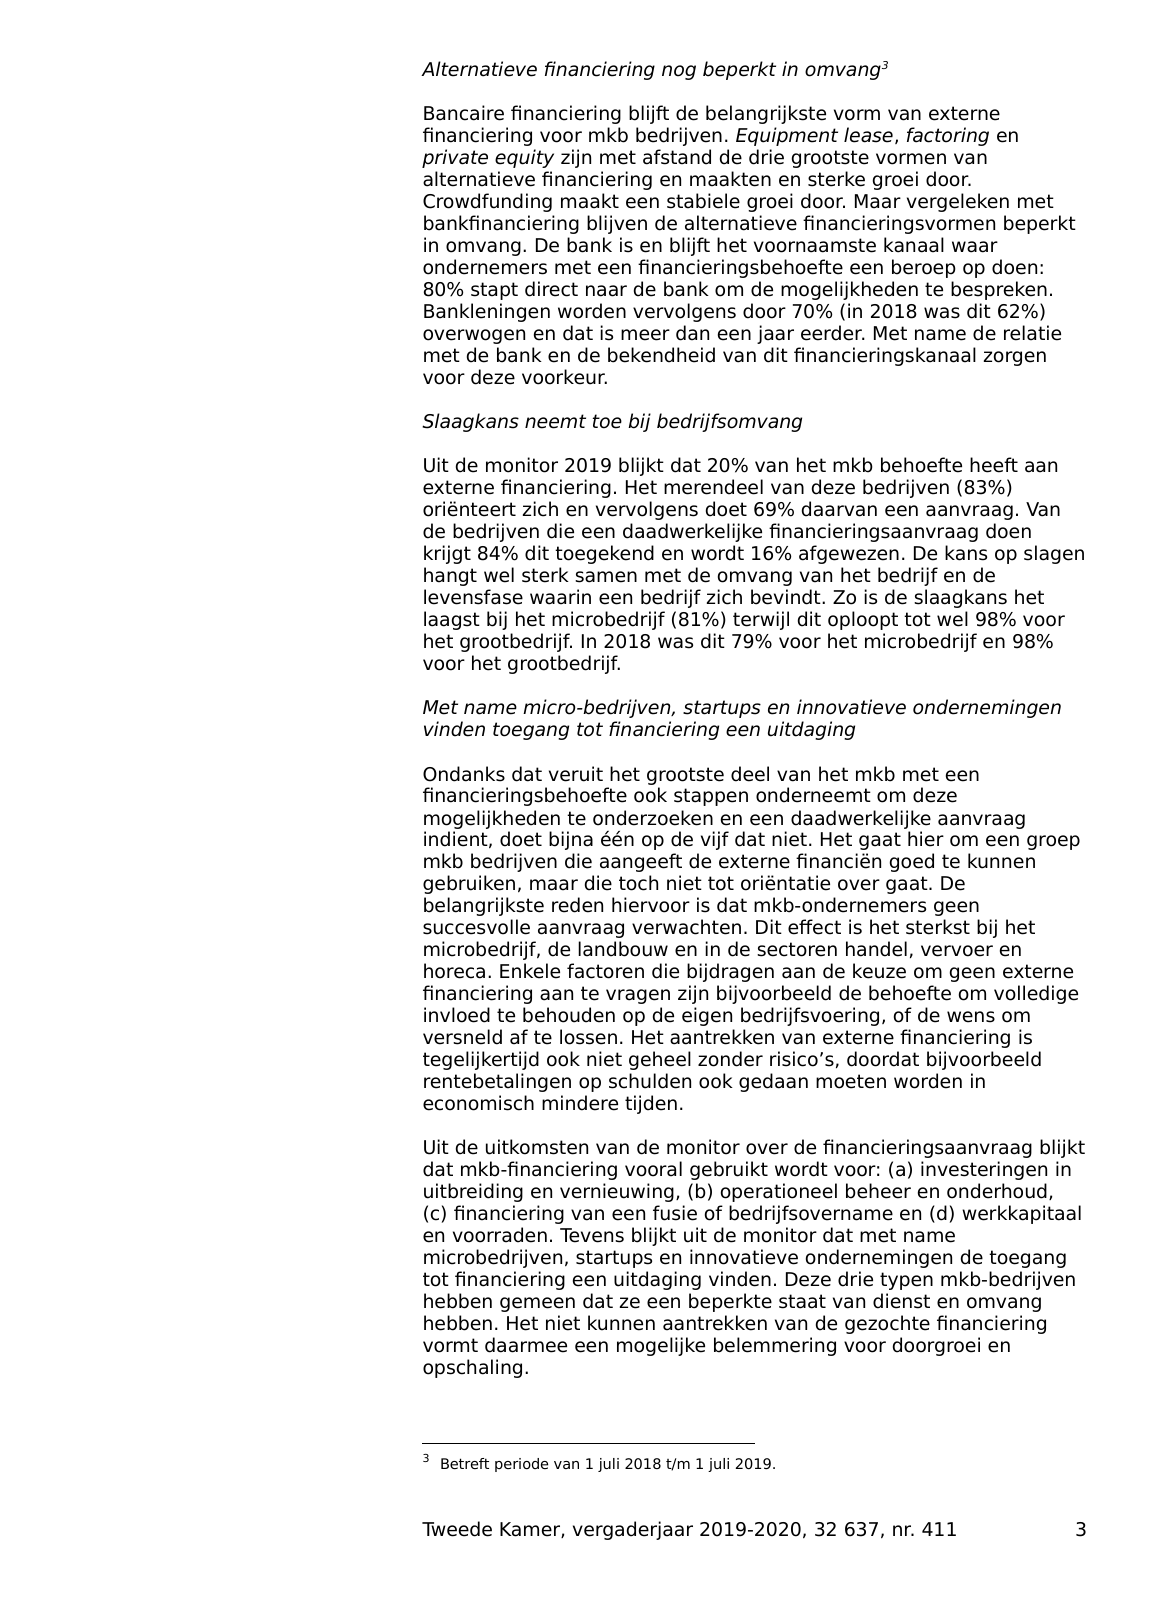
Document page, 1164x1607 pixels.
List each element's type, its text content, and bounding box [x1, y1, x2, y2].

text Ondanks dat veruit het grootste deel van het mkb met een financieringsbehoefte ook stappen onderneemt om deze mogelijkheden te onderzoeken en een daadwerkelijke aanvraag indient, doet bijna één op de vijf dat niet. Het gaat hier om een groep mkb bedrijven die aangeeft de externe financiën goed te kunnen gebruiken, maar die toch niet tot oriëntatie over gaat. De belangrijkste reden hiervoor is dat mkb-ondernemers geen succesvolle aanvraag verwachten. Dit effect is het sterkst bij het microbedrijf, de landbouw en in de sectoren handel, vervoer en horeca. Enkele factoren die bijdragen aan de keuze om geen externe financiering aan te vragen zijn bijvoorbeeld de behoefte om volledige invloed te behouden op de eigen bedrijfsvoering, of de wens om versneld af te lossen. Het aantrekken van externe financiering is tegelijkertijd ook niet geheel zonder risico’s, doordat bijvoorbeeld rentebetalingen op schulden ook gedaan moeten worden in economisch mindere tijden. [422, 763, 1087, 1115]
text Uit de uitkomsten van de monitor over de financieringsaanvraag blijkt dat mkb-financiering vooral gebruikt wordt voor: (a) investeringen in uitbreiding en vernieuwing, (b) operationeel beheer en onderhoud, (c) financiering van een fusie of bedrijfsovername en (d) werkkapitaal en voorraden. Tevens blijkt uit de monitor dat met name microbedrijven, startups en innovatieve ondernemingen de toegang tot financiering een uitdaging vinden. Deze drie typen mkb-bedrijven hebben gemeen dat ze een beperkte staat van dienst en omvang hebben. Het niet kunnen aantrekken van de gezochte financiering vormt daarmee een mogelijke belemmering voor doorgroei en opschaling. [422, 1137, 1087, 1379]
subtitle Alternatieve financiering nog beperkt in omvang [422, 59, 1087, 81]
text Uit de monitor 2019 blijkt dat 20% van het mkb behoefte heeft aan externe financiering. Het merendeel van deze bedrijven (83%) oriënteert zich en vervolgens doet 69% daarvan een aanvraag. Van de bedrijven die een daadwerkelijke financieringsaanvraag doen krijgt 84% dit toegekend en wordt 16% afgewezen. De kans op slagen hangt wel sterk samen met de omvang van het bedrijf en de levensfase waarin een bedrijf zich bevindt. Zo is de slaagkans het laagst bij het microbedrijf (81%) terwijl dit oploopt tot wel 98% voor het grootbedrijf. In 2018 was dit 79% voor het microbedrijf en 98% voor het grootbedrijf. [422, 455, 1087, 675]
text Betreft periode van 1 juli 2018 t/m 1 juli 2019. [422, 1452, 1087, 1474]
subtitle Met name micro-bedrijven, startups en innovatieve ondernemingen vinden toegang tot financiering een uitdaging [422, 697, 1087, 741]
subtitle Slaagkans neemt toe bij bedrijfsomvang [422, 411, 1087, 433]
text Bancaire financiering blijft de belangrijkste vorm van externe financiering voor mkb bedrijven. Equipment lease, factoring en private equity zijn met afstand de drie grootste vormen van alternatieve financiering en maakten en sterke groei door. Crowdfunding maakt een stabiele groei door. Maar vergeleken met bankfinanciering blijven de alternatieve financieringsvormen beperkt in omvang. De bank is en blijft het voornaamste kanaal waar ondernemers met een financieringsbehoefte een beroep op doen: 80% stapt direct naar de bank om de mogelijkheden te bespreken. Bankleningen worden vervolgens door 70% (in 2018 was dit 62%) overwogen en dat is meer dan een jaar eerder. Met name de relatie met de bank en de bekendheid van dit financieringskanaal zorgen voor deze voorkeur. [422, 103, 1087, 389]
